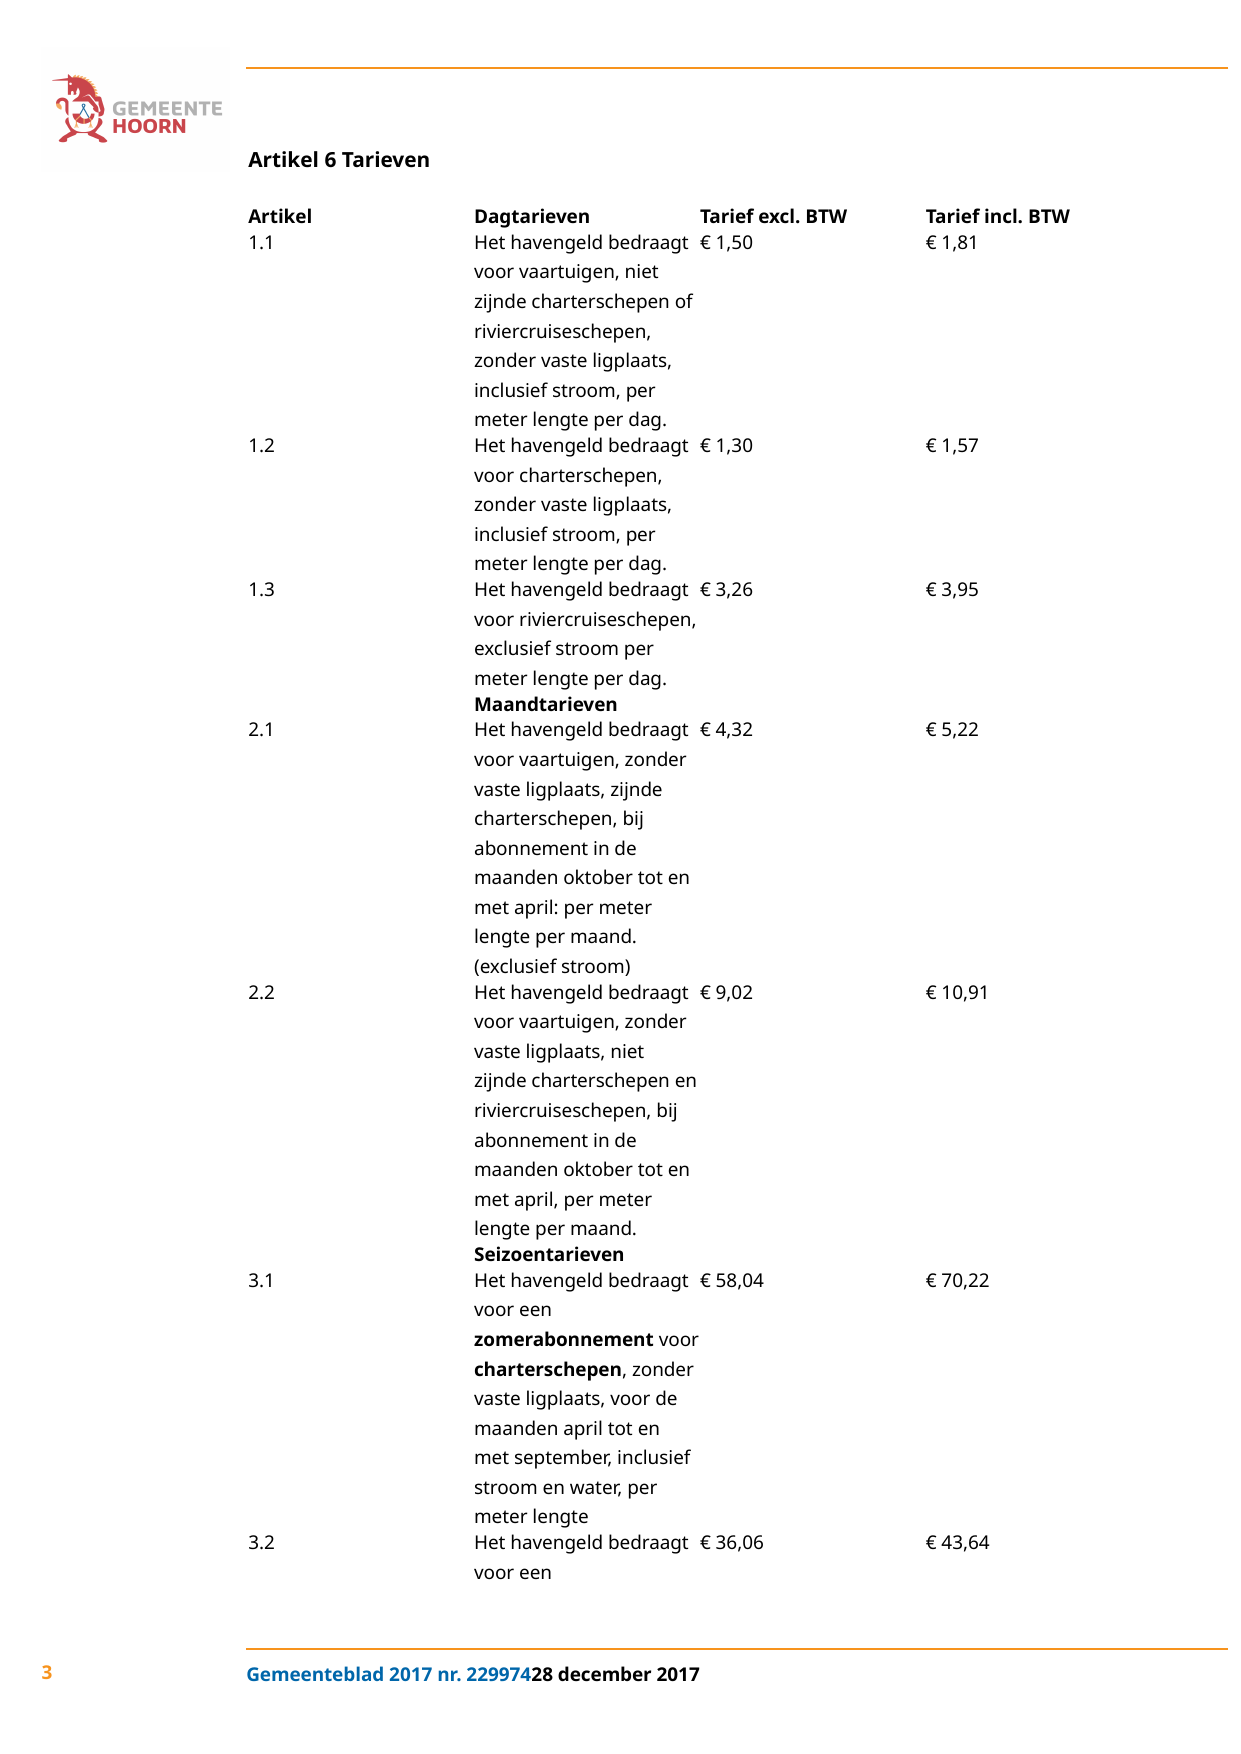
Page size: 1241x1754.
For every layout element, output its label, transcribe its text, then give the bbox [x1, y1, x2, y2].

table_cell € 5,22 [926, 717, 1152, 979]
table_cell Het havengeld bedraagt voor vaartuigen, zonder vaste ligplaats, niet zijnde charterschepen en riviercruiseschepen, bij abonnement in de maanden oktober tot en met april, per meter lengte per maand. [474, 979, 700, 1241]
table_cell Het havengeld bedraagt voor vaartuigen, niet zijnde charterschepen of riviercruiseschepen, zonder vaste ligplaats, inclusief stroom, per meter lengte per dag. [474, 229, 700, 432]
table_cell € 36,06 [700, 1530, 926, 1585]
table_cell Het havengeld bedraagt voor charterschepen, zonder vaste ligplaats, inclusief stroom, per meter lengte per dag. [474, 432, 700, 576]
table_cell [700, 691, 926, 717]
table_cell Het havengeld bedraagt voor een [474, 1530, 700, 1585]
table_cell € 1,81 [926, 229, 1152, 432]
table_cell [926, 1241, 1152, 1267]
table_cell [248, 1241, 474, 1267]
table_header Tarief excl. BTW [700, 203, 926, 229]
table_cell € 9,02 [700, 979, 926, 1241]
table_header Dagtarieven [474, 203, 700, 229]
table_cell Seizoentarieven [474, 1241, 700, 1267]
table_cell € 1,50 [700, 229, 926, 432]
table_cell Het havengeld bedraagt voor een zomerabonnement voor charterschepen, zonder vaste ligplaats, voor de maanden april tot en met september, inclusief stroom en water, per meter lengte [474, 1267, 700, 1529]
table_cell € 70,22 [926, 1267, 1152, 1529]
table_cell € 3,26 [700, 576, 926, 691]
table_cell € 4,32 [700, 717, 926, 979]
table_cell € 3,95 [926, 576, 1152, 691]
table_cell 2.1 [248, 717, 474, 979]
table_cell 1.2 [248, 432, 474, 576]
table_cell € 1,30 [700, 432, 926, 576]
table_cell € 58,04 [700, 1267, 926, 1529]
table_header Tarief incl. BTW [926, 203, 1152, 229]
table_header Artikel [248, 203, 474, 229]
table_cell € 1,57 [926, 432, 1152, 576]
table_cell € 10,91 [926, 979, 1152, 1241]
table_cell 1.1 [248, 229, 474, 432]
table_cell 2.2 [248, 979, 474, 1241]
picture [41, 47, 231, 172]
table_cell 1.3 [248, 576, 474, 691]
table_cell 3.1 [248, 1267, 474, 1529]
table_cell Het havengeld bedraagt voor riviercruiseschepen, exclusief stroom per meter lengte per dag. [474, 576, 700, 691]
table_cell € 43,64 [926, 1530, 1152, 1585]
table_cell [700, 1241, 926, 1267]
table_cell [926, 691, 1152, 717]
table_cell Maandtarieven [474, 691, 700, 717]
table_cell Het havengeld bedraagt voor vaartuigen, zonder vaste ligplaats, zijnde charterschepen, bij abonnement in de maanden oktober tot en met april: per meter lengte per maand. (exclusief stroom) [474, 717, 700, 979]
text Artikel 6 Tarieven [248, 145, 1152, 174]
table_cell [248, 691, 474, 717]
table_cell 3.2 [248, 1530, 474, 1585]
